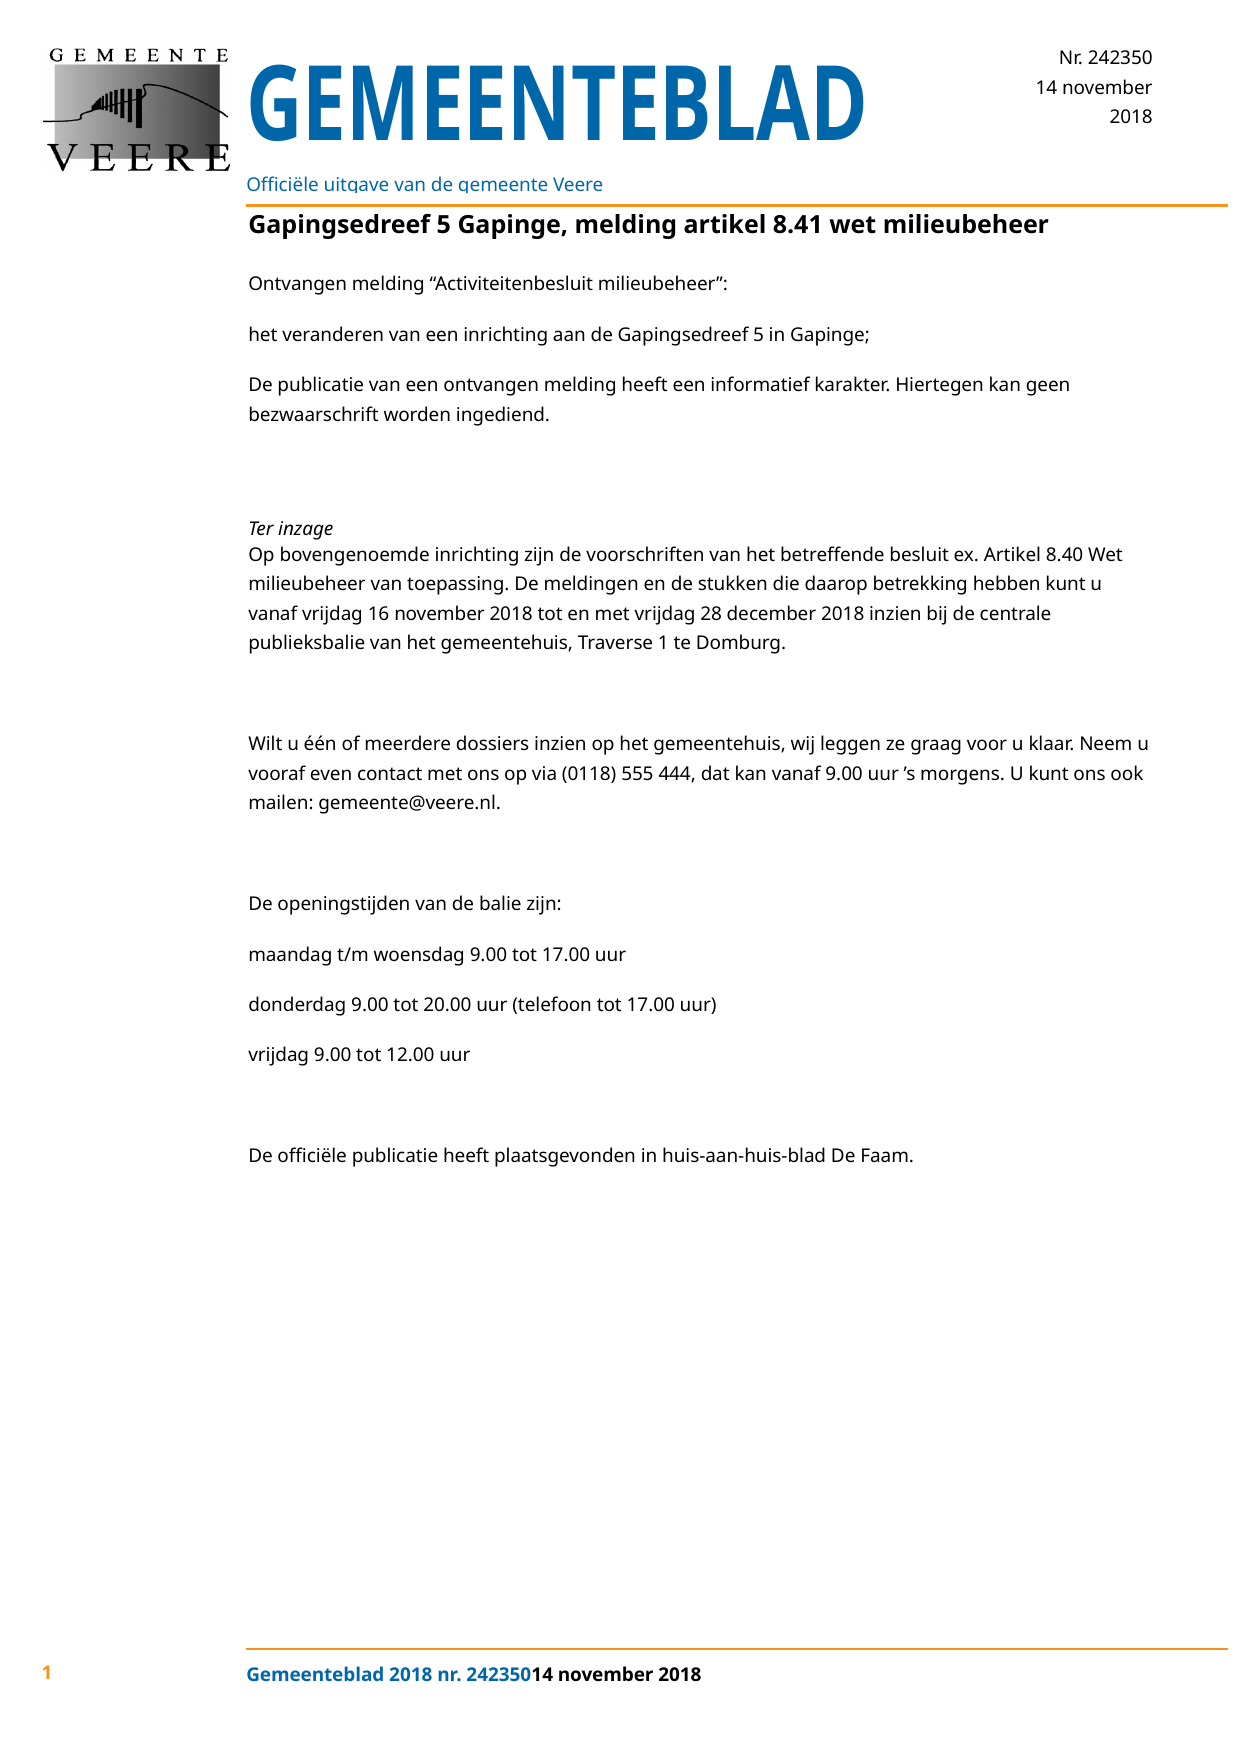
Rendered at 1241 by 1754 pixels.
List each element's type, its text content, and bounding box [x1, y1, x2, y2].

text De officiële publicatie heeft plaatsgevonden in huis-aan-huis-blad De Faam. [248, 1142, 1152, 1168]
text het veranderen van een inrichting aan de Gapingsedreef 5 in Gapinge; [248, 321, 1152, 346]
text Gapingsedreef 5 Gapinge, melding artikel 8.41 wet milieubeheer [248, 207, 1152, 241]
text De publicatie van een ontvangen melding heeft een informatief karakter. Hiertegen kan geen bezwaarschrift worden ingediend. [248, 371, 1152, 426]
text Ter inzage [248, 515, 1152, 541]
text donderdag 9.00 tot 20.00 uur (telefoon tot 17.00 uur) [248, 991, 1152, 1017]
text vrijdag 9.00 tot 12.00 uur [248, 1042, 1152, 1067]
picture [41, 47, 231, 172]
text maandag t/m woensdag 9.00 tot 17.00 uur [248, 941, 1152, 967]
text Op bovengenoemde inrichting zijn de voorschriften van het betreffende besluit ex. Artikel 8.40 Wet milieubeheer van toepassing. De meldingen en de stukken die daarop betrekking hebben kunt u vanaf vrijdag 16 november 2018 tot en met vrijdag 28 december 2018 inzien bij de centrale publieksbalie van het gemeentehuis, Traverse 1 te Domburg. [248, 541, 1152, 655]
text De openingstijden van de balie zijn: [248, 890, 1152, 916]
text Ontvangen melding “Activiteitenbesluit milieubeheer”: [248, 270, 1152, 296]
text Wilt u één of meerdere dossiers inzien op het gemeentehuis, wij leggen ze graag voor u klaar. Neem u vooraf even contact met ons op via (0118) 555 444, dat kan vanaf 9.00 uur ’s morgens. U kunt ons ook mailen: gemeente@veere.nl. [248, 730, 1152, 815]
